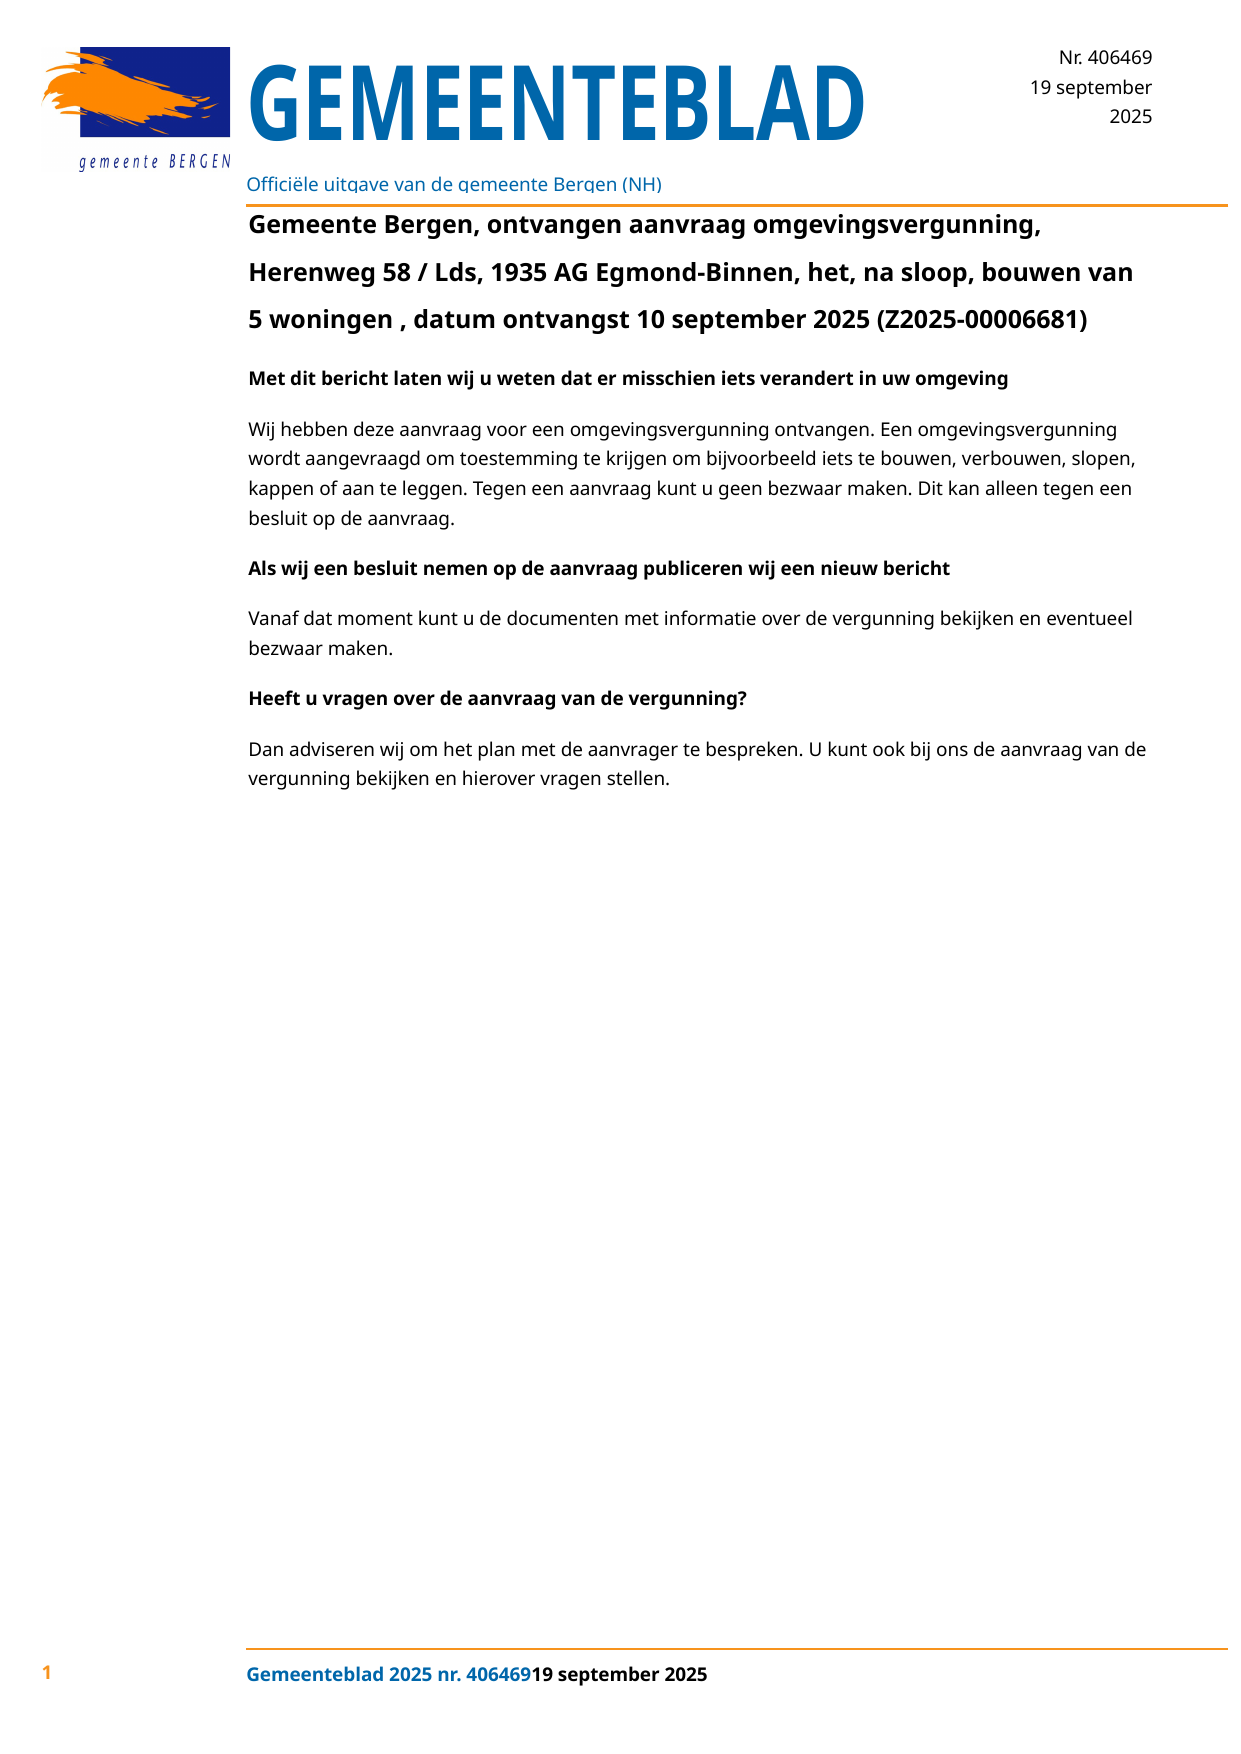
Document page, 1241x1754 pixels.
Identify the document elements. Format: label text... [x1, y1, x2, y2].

text Wij hebben deze aanvraag voor een omgevingsvergunning ontvangen. Een omgevingsvergunning wordt aangevraagd om toestemming te krijgen om bijvoorbeeld iets te bouwen, verbouwen, slopen, kappen of aan te leggen. Tegen een aanvraag kunt u geen bezwaar maken. Dit kan alleen tegen een besluit op de aanvraag. [248, 416, 1152, 530]
text Dan adviseren wij om het plan met de aanvrager te bespreken. U kunt ook bij ons de aanvraag van de vergunning bekijken en hierover vragen stellen. [248, 736, 1152, 791]
text Heeft u vragen over de aanvraag van de vergunning? [248, 686, 1152, 711]
text Vanaf dat moment kunt u de documenten met informatie over de vergunning bekijken en eventueel bezwaar maken. [248, 606, 1152, 661]
text Met dit bericht laten wij u weten dat er misschien iets verandert in uw omgeving [248, 366, 1152, 391]
text Gemeente Bergen, ontvangen aanvraag omgevingsvergunning, Herenweg 58 / Lds, 1935 AG Egmond-Binnen, het, na sloop, bouwen van 5 woningen , datum ontvangst 10 september 2025 (Z2025-00006681) [248, 207, 1152, 336]
text Als wij een besluit nemen op de aanvraag publiceren wij een nieuw bericht [248, 555, 1152, 581]
picture [41, 47, 231, 172]
